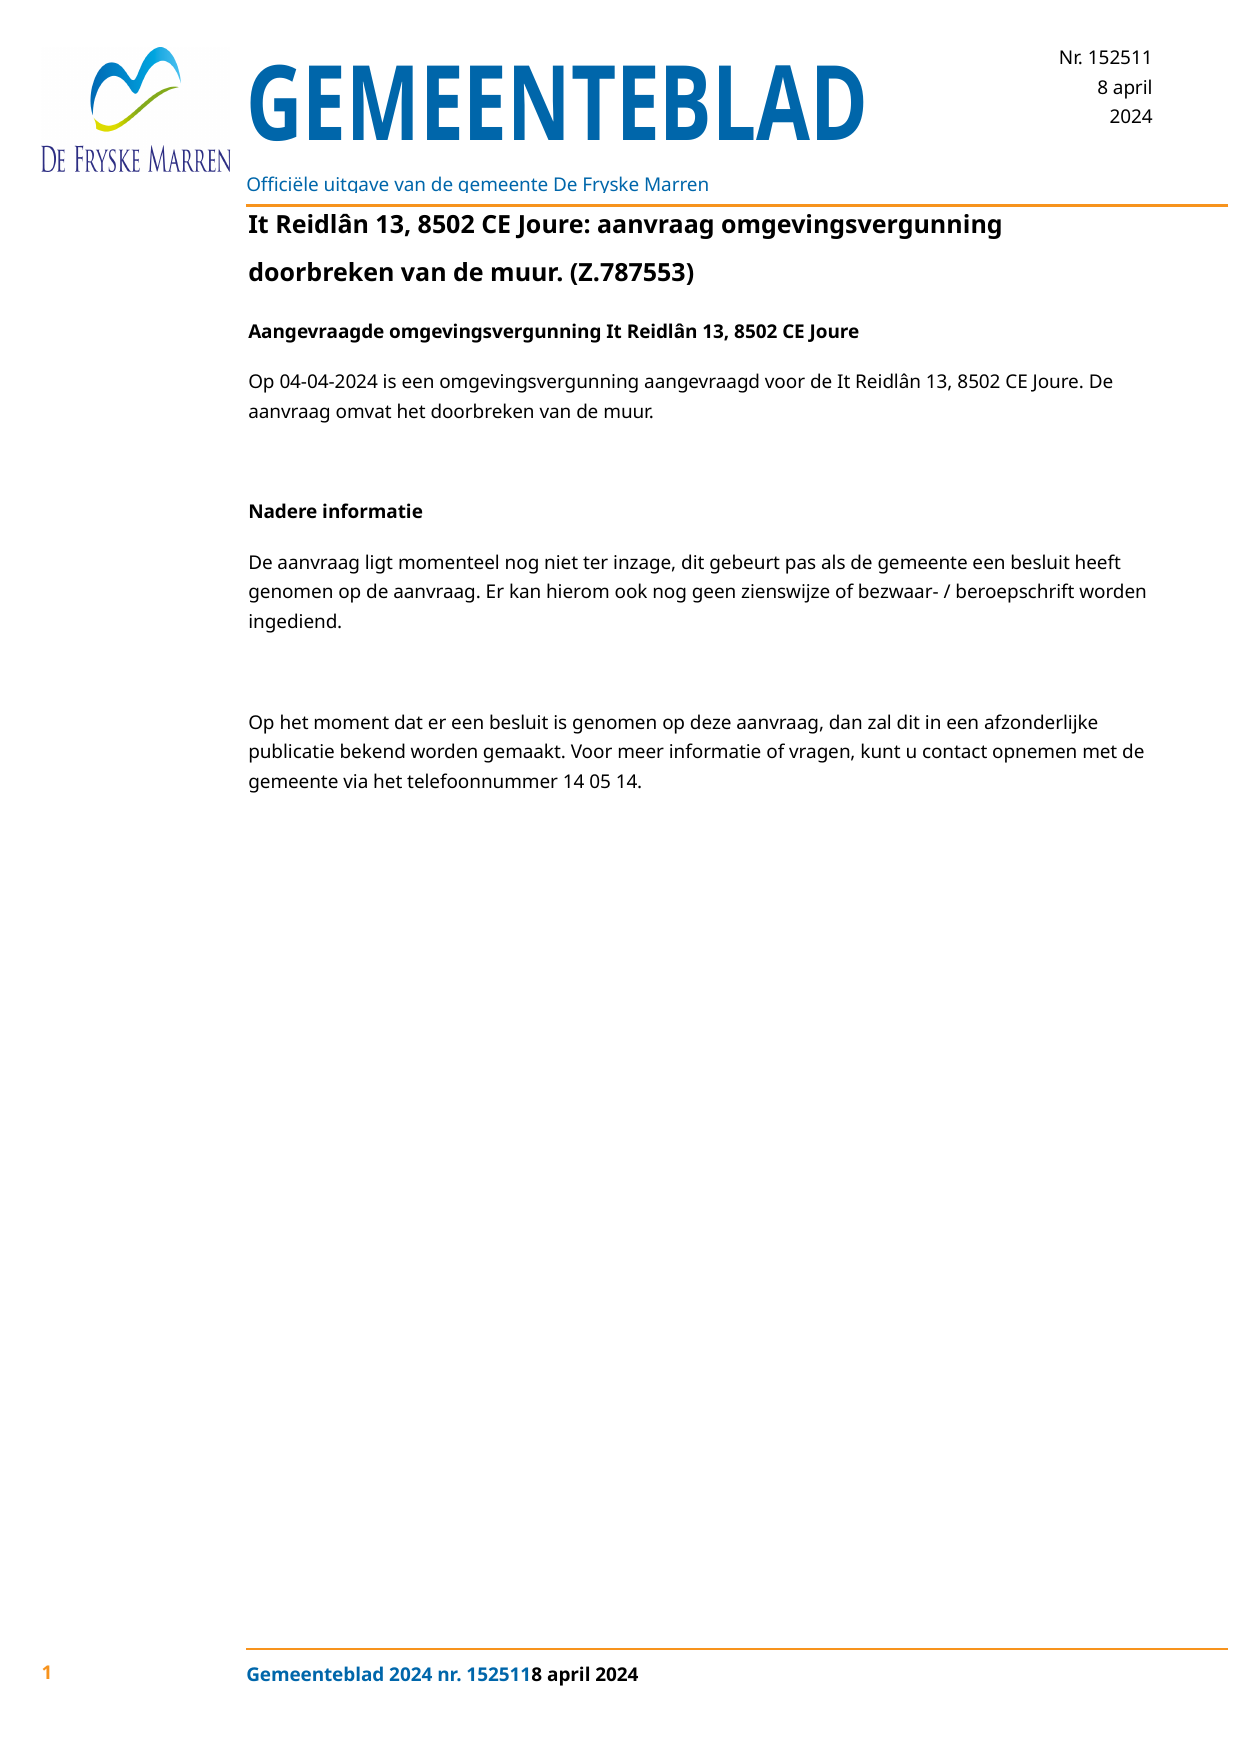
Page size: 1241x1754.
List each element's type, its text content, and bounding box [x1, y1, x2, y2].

text De aanvraag ligt momenteel nog niet ter inzage, dit gebeurt pas als de gemeente een besluit heeft genomen op de aanvraag. Er kan hierom ook nog geen zienswijze of bezwaar- / beroepschrift worden ingediend. [248, 549, 1152, 634]
text Nadere informatie [248, 499, 1152, 524]
text Op het moment dat er een besluit is genomen op deze aanvraag, dan zal dit in een afzonderlijke publicatie bekend worden gemaakt. Voor meer informatie of vragen, kunt u contact opnemen met de gemeente via het telefoonnummer 14 05 14. [248, 709, 1152, 794]
text Aangevraagde omgevingsvergunning It Reidlân 13, 8502 CE Joure [248, 318, 1152, 344]
text Op 04-04-2024 is een omgevingsvergunning aangevraagd voor de It Reidlân 13, 8502 CE Joure. De aanvraag omvat het doorbreken van de muur. [248, 368, 1152, 424]
picture [41, 47, 231, 172]
text It Reidlân 13, 8502 CE Joure: aanvraag omgevingsvergunning doorbreken van de muur. (Z.787553) [248, 207, 1152, 288]
